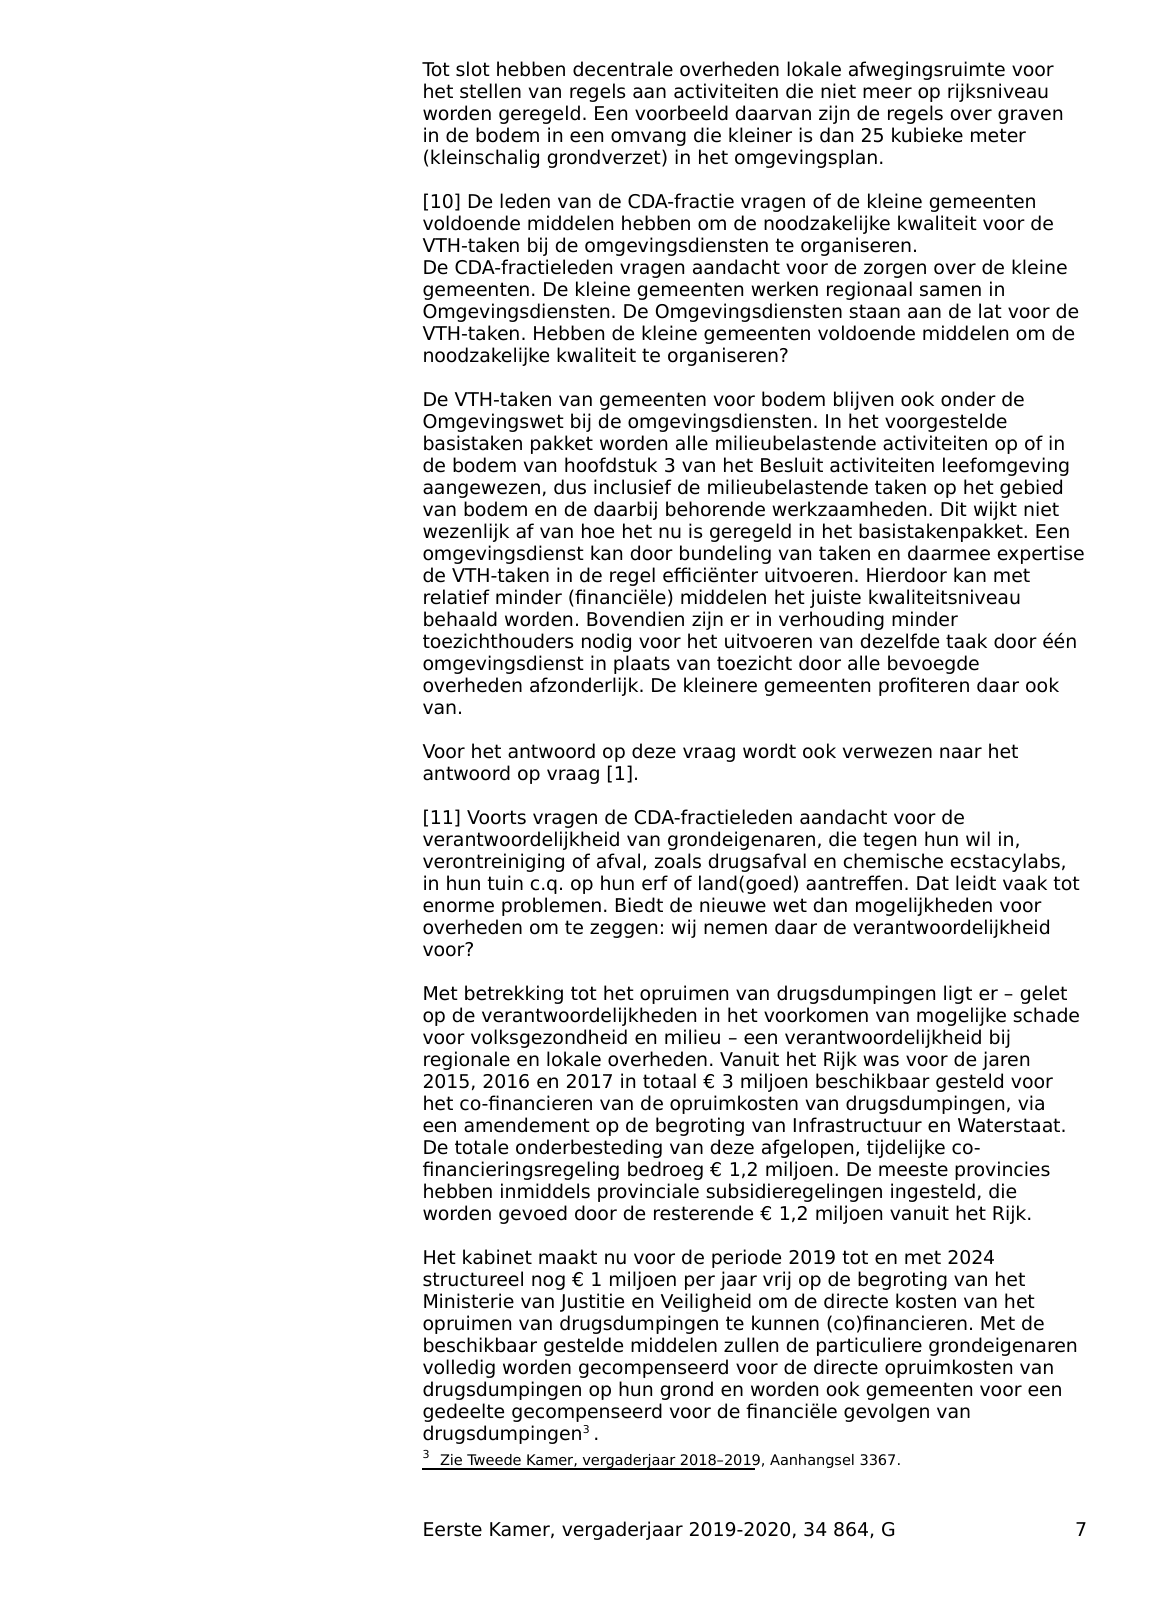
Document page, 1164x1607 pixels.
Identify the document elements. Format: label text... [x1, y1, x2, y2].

text De VTH-taken van gemeenten voor bodem blijven ook onder de Omgevingswet bij de omgevingsdiensten. In het voorgestelde basistaken pakket worden alle milieubelastende activiteiten op of in de bodem van hoofdstuk 3 van het Besluit activiteiten leefomgeving aangewezen, dus inclusief de milieubelastende taken op het gebied van bodem en de daarbij behorende werkzaamheden. Dit wijkt niet wezenlijk af van hoe het nu is geregeld in het basistakenpakket. Een omgevingsdienst kan door bundeling van taken en daarmee expertise de VTH-taken in de regel efficiënter uitvoeren. Hierdoor kan met relatief minder (financiële) middelen het juiste kwaliteitsniveau behaald worden. Bovendien zijn er in verhouding minder toezichthouders nodig voor het uitvoeren van dezelfde taak door één omgevingsdienst in plaats van toezicht door alle bevoegde overheden afzonderlijk. De kleinere gemeenten profiteren daar ook van. [422, 389, 1087, 719]
text Het kabinet maakt nu voor de periode 2019 tot en met 2024 structureel nog € 1 miljoen per jaar vrij op de begroting van het Ministerie van Justitie en Veiligheid om de directe kosten van het opruimen van drugsdumpingen te kunnen (co)financieren. Met de beschikbaar gestelde middelen zullen de particuliere grondeigenaren volledig worden gecompenseerd voor de directe opruimkosten van drugsdumpingen op hun grond en worden ook gemeenten voor een gedeelte gecompenseerd voor de financiële gevolgen van drugsdumpingen. [422, 1247, 1087, 1445]
text Met betrekking tot het opruimen van drugsdumpingen ligt er – gelet op de verantwoordelijkheden in het voorkomen van mogelijke schade voor volksgezondheid en milieu – een verantwoordelijkheid bij regionale en lokale overheden. Vanuit het Rijk was voor de jaren 2015, 2016 en 2017 in totaal € 3 miljoen beschikbaar gesteld voor het co-financieren van de opruimkosten van drugsdumpingen, via een amendement op de begroting van Infrastructuur en Waterstaat. De totale onderbesteding van deze afgelopen, tijdelijke co-financieringsregeling bedroeg € 1,2 miljoen. De meeste provincies hebben inmiddels provinciale subsidieregelingen ingesteld, die worden gevoed door de resterende € 1,2 miljoen vanuit het Rijk. [422, 983, 1087, 1225]
text [11] Voorts vragen de CDA-fractieleden aandacht voor de verantwoordelijkheid van grondeigenaren, die tegen hun wil in, verontreiniging of afval, zoals drugsafval en chemische ecstacylabs, in hun tuin c.q. op hun erf of land(goed) aantreffen. Dat leidt vaak tot enorme problemen. Biedt de nieuwe wet dan mogelijkheden voor overheden om te zeggen: wij nemen daar de verantwoordelijkheid voor? [422, 807, 1087, 961]
text Tot slot hebben decentrale overheden lokale afwegingsruimte voor het stellen van regels aan activiteiten die niet meer op rijksniveau worden geregeld. Een voorbeeld daarvan zijn de regels over graven in de bodem in een omvang die kleiner is dan 25 kubieke meter (kleinschalig grondverzet) in het omgevingsplan. [422, 59, 1087, 169]
text [10] De leden van de CDA-fractie vragen of de kleine gemeenten voldoende middelen hebben om de noodzakelijke kwaliteit voor de VTH-taken bij de omgevingsdiensten te organiseren. [422, 191, 1087, 257]
text Zie Tweede Kamer, vergaderjaar 2018–2019, Aanhangsel 3367. [422, 1448, 1087, 1470]
text De CDA-fractieleden vragen aandacht voor de zorgen over de kleine gemeenten. De kleine gemeenten werken regionaal samen in Omgevingsdiensten. De Omgevingsdiensten staan aan de lat voor de VTH-taken. Hebben de kleine gemeenten voldoende middelen om de noodzakelijke kwaliteit te organiseren? [422, 257, 1087, 367]
text Voor het antwoord op deze vraag wordt ook verwezen naar het antwoord op vraag [1]. [422, 741, 1087, 785]
